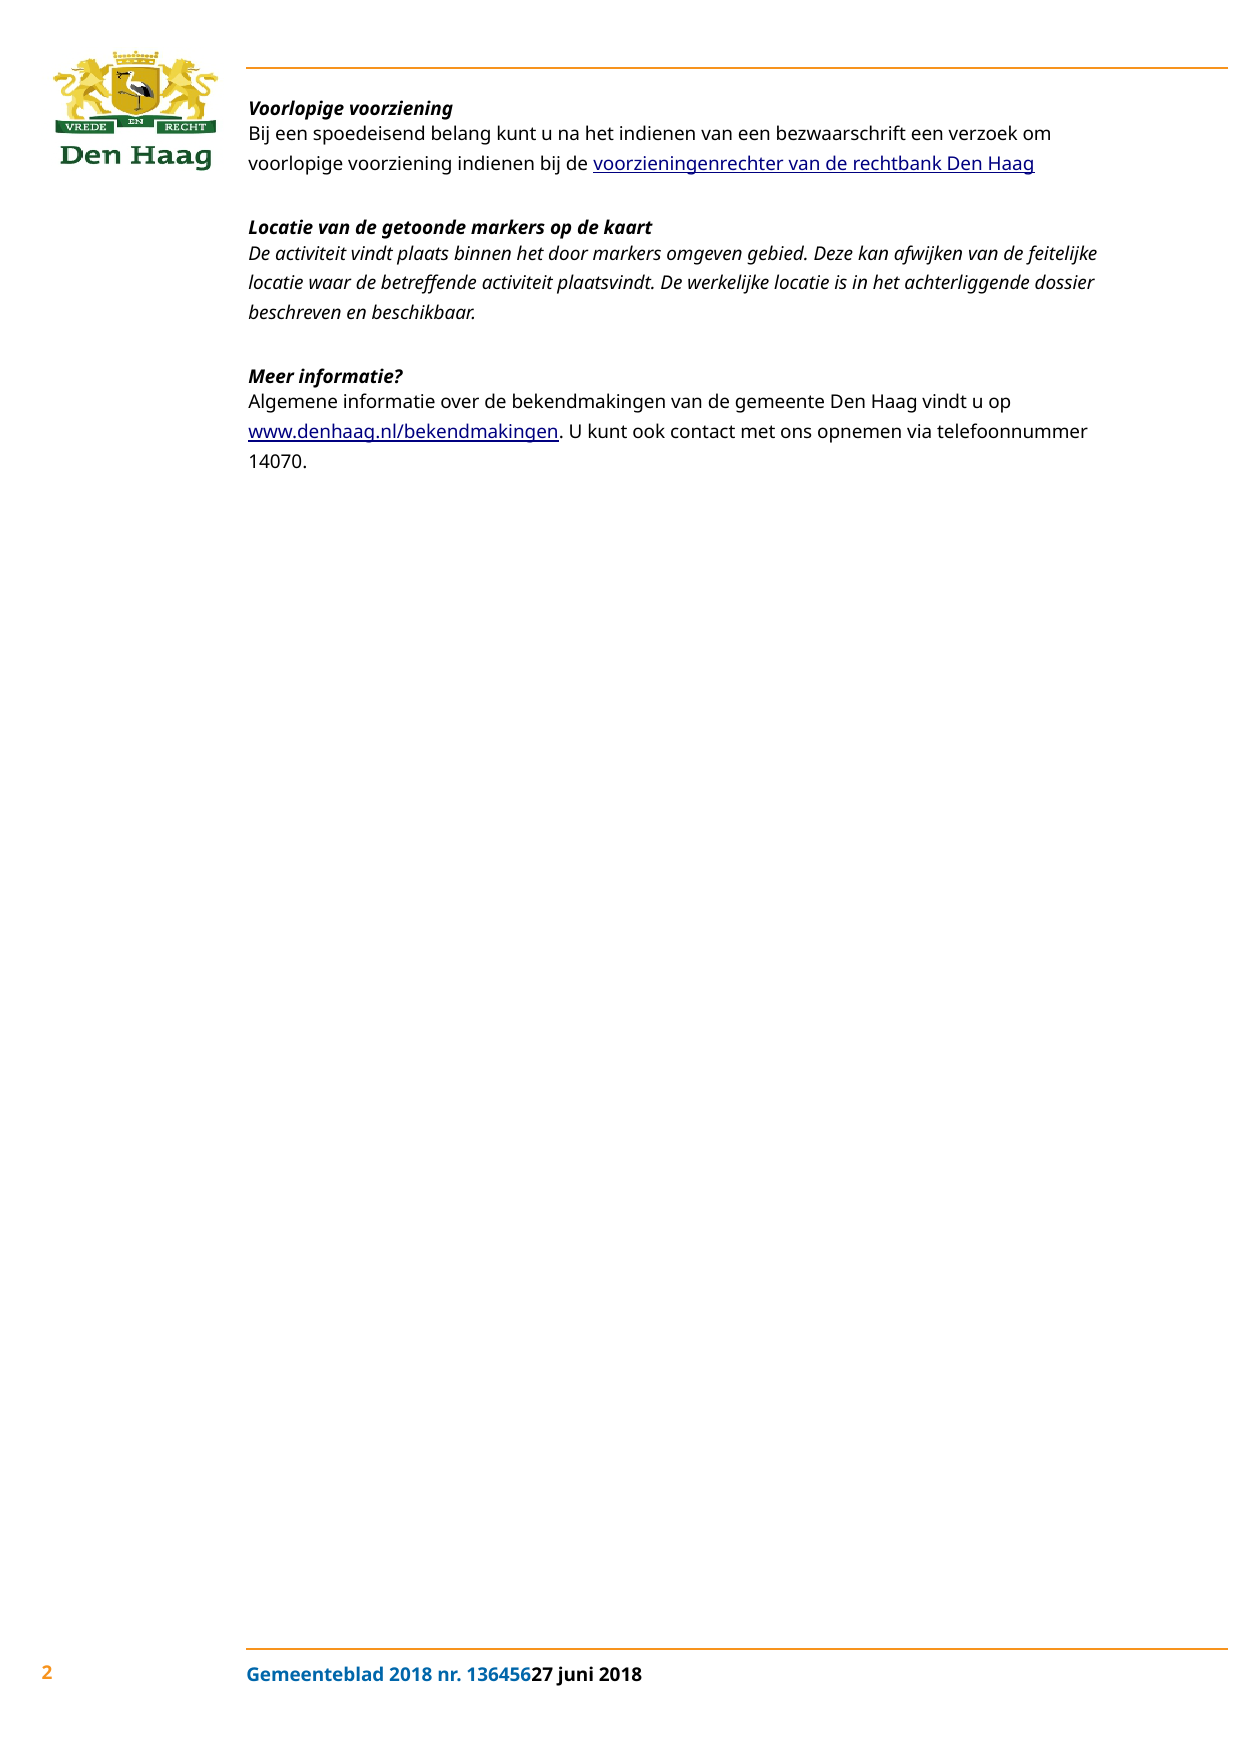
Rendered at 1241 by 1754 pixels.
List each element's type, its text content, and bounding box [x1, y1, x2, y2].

picture [41, 47, 231, 172]
text Locatie van de getoonde markers op de kaart [248, 214, 1152, 240]
text De activiteit vindt plaats binnen het door markers omgeven gebied. Deze kan afwijken van de feitelijke locatie waar de betreffende activiteit plaatsvindt. De werkelijke locatie is in het achterliggende dossier beschreven en beschikbaar. [248, 240, 1152, 325]
text Voorlopige voorziening [248, 95, 1152, 121]
text Algemene informatie over de bekendmakingen van de gemeente Den Haag vindt u op www.denhaag.nl/bekendmakingen. U kunt ook contact met ons opnemen via telefoonnummer 14070. [248, 389, 1152, 473]
text Bij een spoedeisend belang kunt u na het indienen van een bezwaarschrift een verzoek om voorlopige voorziening indienen bij de voorzieningenrechter van de rechtbank Den Haag [248, 121, 1152, 176]
text Meer informatie? [248, 363, 1152, 389]
